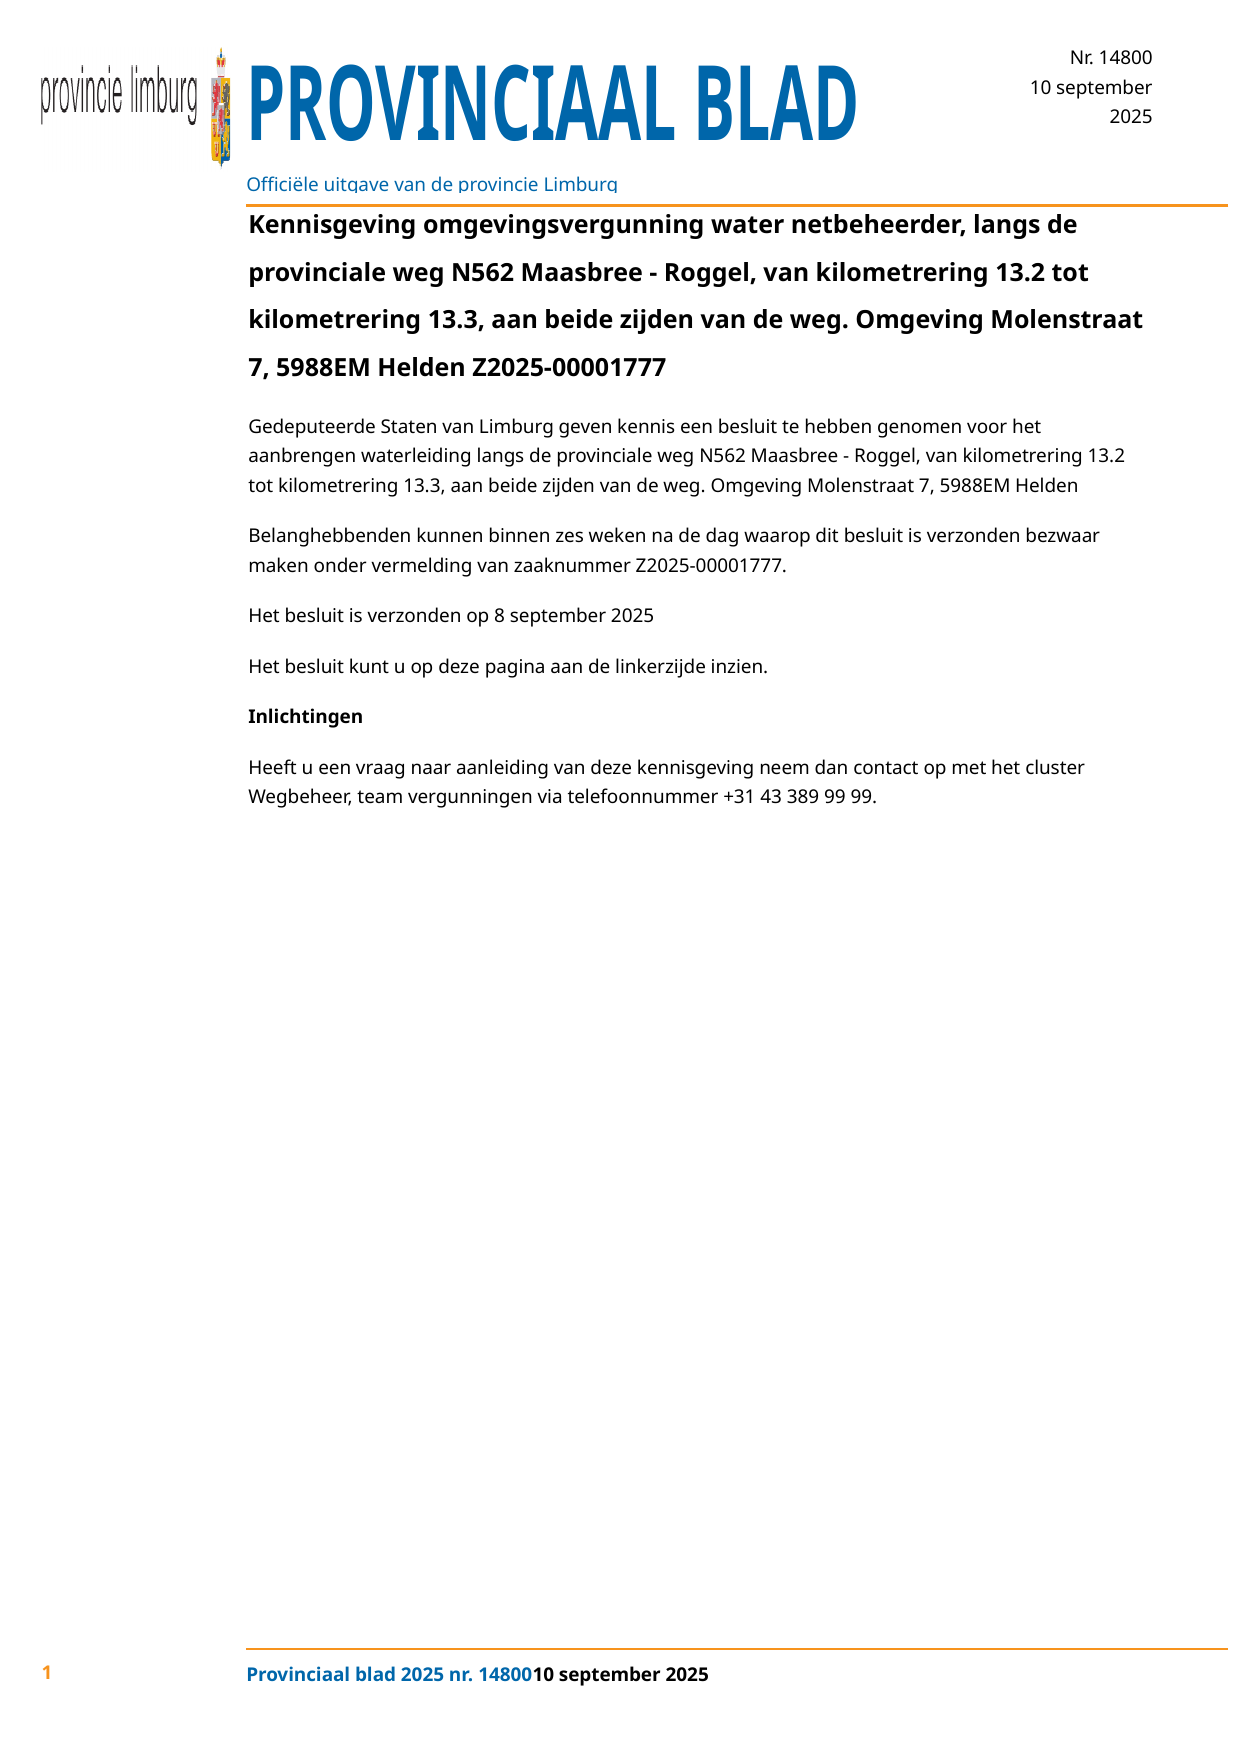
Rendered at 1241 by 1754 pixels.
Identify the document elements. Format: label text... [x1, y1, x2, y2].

text Gedeputeerde Staten van Limburg geven kennis een besluit te hebben genomen voor het aanbrengen waterleiding langs de provinciale weg N562 Maasbree - Roggel, van kilometrering 13.2 tot kilometrering 13.3, aan beide zijden van de weg. Omgeving Molenstraat 7, 5988EM Helden [248, 413, 1152, 498]
text Kennisgeving omgevingsvergunning water netbeheerder, langs de provinciale weg N562 Maasbree - Roggel, van kilometrering 13.2 tot kilometrering 13.3, aan beide zijden van de weg. Omgeving Molenstraat 7, 5988EM Helden Z2025-00001777 [248, 207, 1152, 384]
picture [41, 47, 231, 172]
text Het besluit kunt u op deze pagina aan de linkerzijde inzien. [248, 653, 1152, 679]
text Belanghebbenden kunnen binnen zes weken na de dag waarop dit besluit is verzonden bezwaar maken onder vermelding van zaaknummer Z2025-00001777. [248, 523, 1152, 578]
text Heeft u een vraag naar aanleiding van deze kennisgeving neem dan contact op met het cluster Wegbeheer, team vergunningen via telefoonnummer +31 43 389 99 99. [248, 754, 1152, 809]
text Inlichtingen [248, 703, 1152, 729]
text Het besluit is verzonden op 8 september 2025 [248, 603, 1152, 628]
